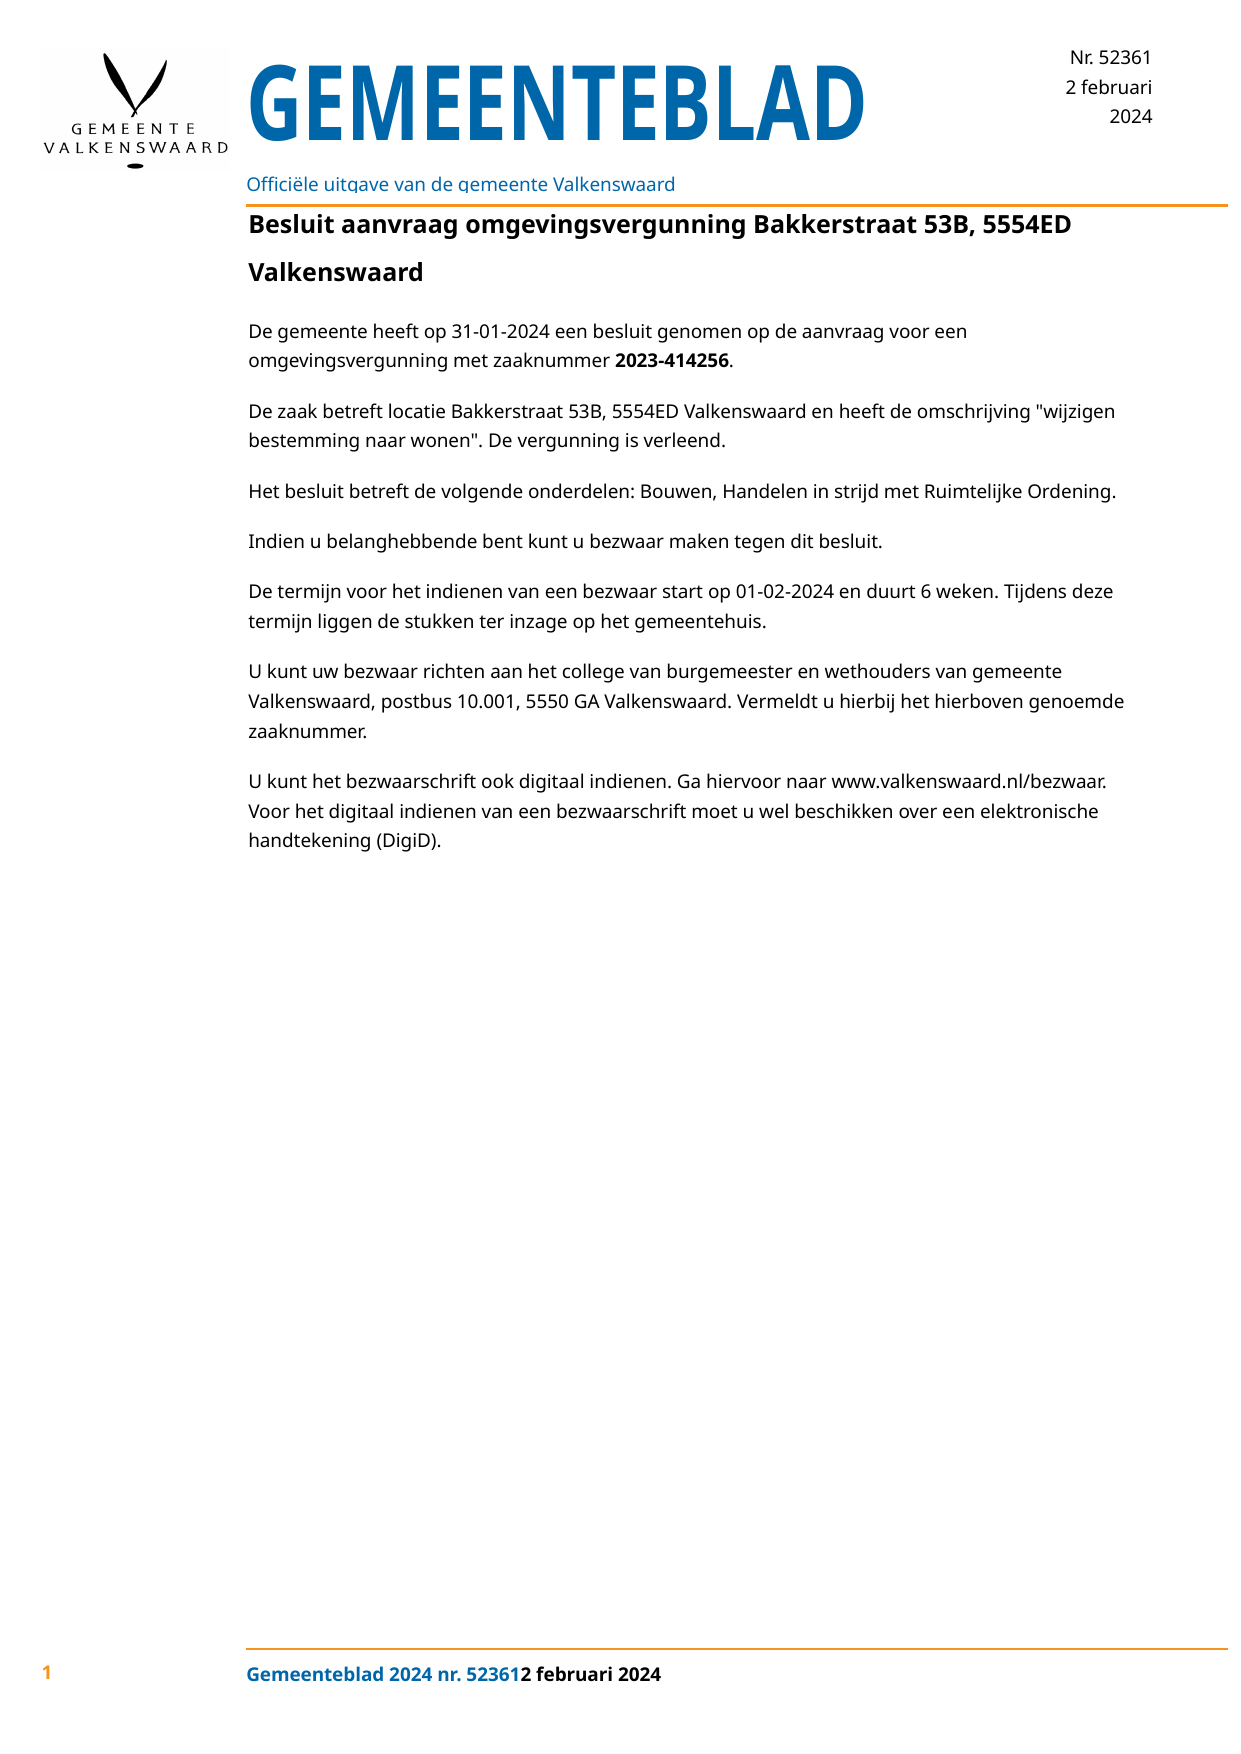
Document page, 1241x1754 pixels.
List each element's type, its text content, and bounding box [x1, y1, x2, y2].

text Indien u belanghebbende bent kunt u bezwaar maken tegen dit besluit. [248, 528, 1152, 554]
text De zaak betreft locatie Bakkerstraat 53B, 5554ED Valkenswaard en heeft de omschrijving "wijzigen bestemming naar wonen". De vergunning is verleend. [248, 398, 1152, 453]
text Besluit aanvraag omgevingsvergunning Bakkerstraat 53B, 5554ED Valkenswaard [248, 207, 1152, 288]
text Het besluit betreft de volgende onderdelen: Bouwen, Handelen in strijd met Ruimtelijke Ordening. [248, 478, 1152, 504]
text U kunt het bezwaarschrift ook digitaal indienen. Ga hiervoor naar www.valkenswaard.nl/bezwaar. Voor het digitaal indienen van een bezwaarschrift moet u wel beschikken over een elektronische handtekening (DigiD). [248, 768, 1152, 853]
picture [41, 47, 231, 172]
text U kunt uw bezwaar richten aan het college van burgemeester en wethouders van gemeente Valkenswaard, postbus 10.001, 5550 GA Valkenswaard. Vermeldt u hierbij het hierboven genoemde zaaknummer. [248, 659, 1152, 744]
text De gemeente heeft op 31-01-2024 een besluit genomen op de aanvraag voor een omgevingsvergunning met zaaknummer 2023-414256. [248, 318, 1152, 373]
text De termijn voor het indienen van een bezwaar start op 01-02-2024 en duurt 6 weken. Tijdens deze termijn liggen de stukken ter inzage op het gemeentehuis. [248, 579, 1152, 634]
